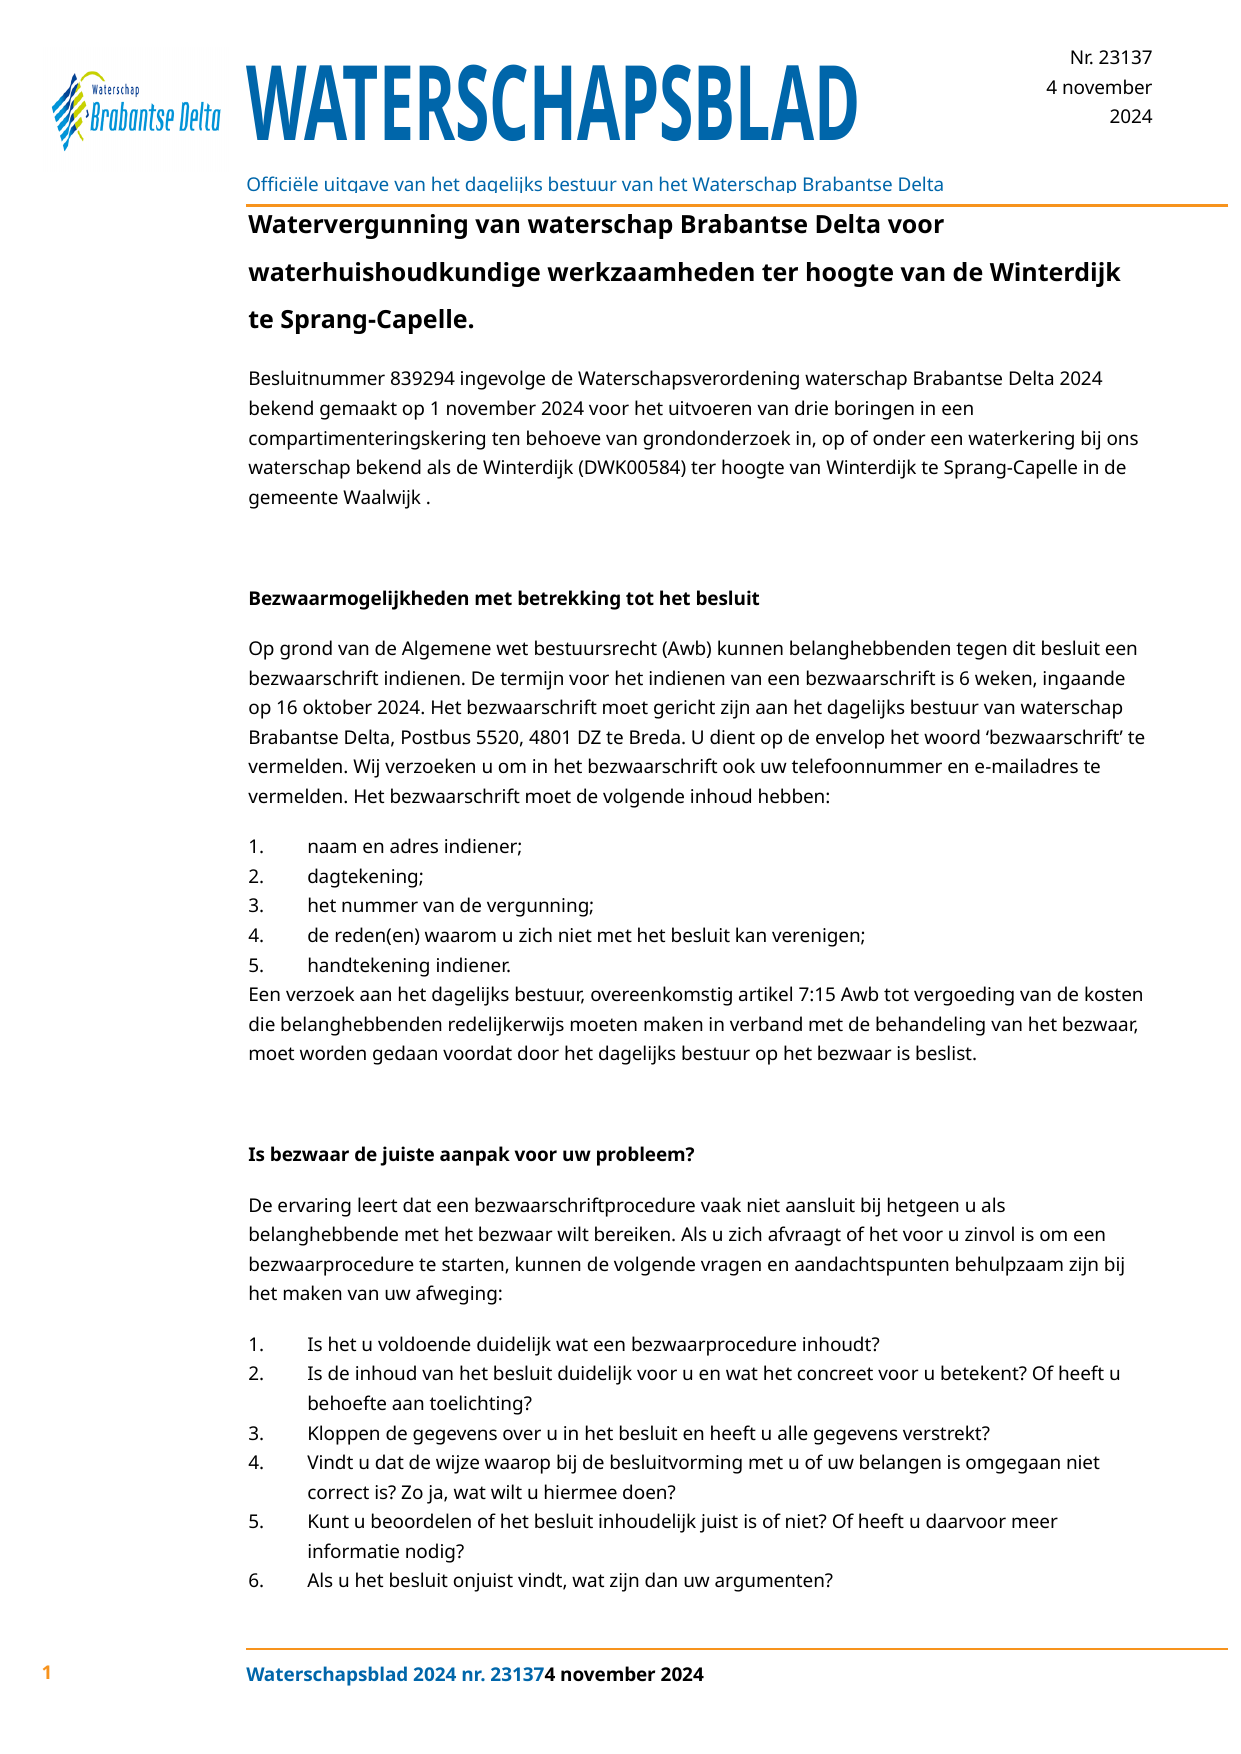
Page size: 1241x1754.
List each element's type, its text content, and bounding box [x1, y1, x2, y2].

list Als u het besluit onjuist vindt, wat zijn dan uw argumenten? [248, 1568, 1152, 1593]
text De ervaring leert dat een bezwaarschriftprocedure vaak niet aansluit bij hetgeen u als belanghebbende met het bezwaar wilt bereiken. Als u zich afvraagt of het voor u zinvol is om een bezwaarprocedure te starten, kunnen de volgende vragen en aandachtspunten behulpzaam zijn bij het maken van uw afweging: [248, 1192, 1152, 1306]
picture [41, 47, 231, 172]
text Besluitnummer 839294 ingevolge de Waterschapsverordening waterschap Brabantse Delta 2024 bekend gemaakt op 1 november 2024 voor het uitvoeren van drie boringen in een compartimenteringskering ten behoeve van grondonderzoek in, op of onder een waterkering bij ons waterschap bekend als de Winterdijk (DWK00584) ter hoogte van Winterdijk te Sprang-Capelle in de gemeente Waalwijk . [248, 366, 1152, 509]
list Is de inhoud van het besluit duidelijk voor u en wat het concreet voor u betekent? Of heeft u behoefte aan toelichting? [248, 1361, 1152, 1416]
list naam en adres indiener; [248, 833, 1152, 859]
list Kunt u beoordelen of het besluit inhoudelijk juist is of niet? Of heeft u daarvoor meer informatie nodig? [248, 1508, 1152, 1564]
text Watervergunning van waterschap Brabantse Delta voor waterhuishoudkundige werkzaamheden ter hoogte van de Winterdijk te Sprang-Capelle. [248, 207, 1152, 336]
list de reden(en) waarom u zich niet met het besluit kan verenigen; [248, 922, 1152, 948]
text Een verzoek aan het dagelijks bestuur, overeenkomstig artikel 7:15 Awb tot vergoeding van de kosten die belanghebbenden redelijkerwijs moeten maken in verband met de behandeling van het bezwaar, moet worden gedaan voordat door het dagelijks bestuur op het bezwaar is beslist. [248, 981, 1152, 1066]
list het nummer van de vergunning; [248, 893, 1152, 918]
text Op grond van de Algemene wet bestuursrecht (Awb) kunnen belanghebbenden tegen dit besluit een bezwaarschrift indienen. De termijn voor het indienen van een bezwaarschrift is 6 weken, ingaande op 16 oktober 2024. Het bezwaarschrift moet gericht zijn aan het dagelijks bestuur van waterschap Brabantse Delta, Postbus 5520, 4801 DZ te Breda. U dient op de envelop het woord ‘bezwaarschrift’ te vermelden. Wij verzoeken u om in het bezwaarschrift ook uw telefoonnummer en e‑mailadres te vermelden. Het bezwaarschrift moet de volgende inhoud hebben: [248, 635, 1152, 809]
list Kloppen de gegevens over u in het besluit en heeft u alle gegevens verstrekt? [248, 1420, 1152, 1445]
list dagtekening; [248, 863, 1152, 889]
text Is bezwaar de juiste aanpak voor uw probleem? [248, 1141, 1152, 1167]
list Vindt u dat de wijze waarop bij de besluitvorming met u of uw belangen is omgegaan niet correct is? Zo ja, wat wilt u hiermee doen? [248, 1449, 1152, 1504]
list handtekening indiener. [248, 952, 1152, 977]
text Bezwaarmogelijkheden met betrekking tot het besluit [248, 585, 1152, 610]
list Is het u voldoende duidelijk wat een bezwaarprocedure inhoudt? [248, 1331, 1152, 1357]
